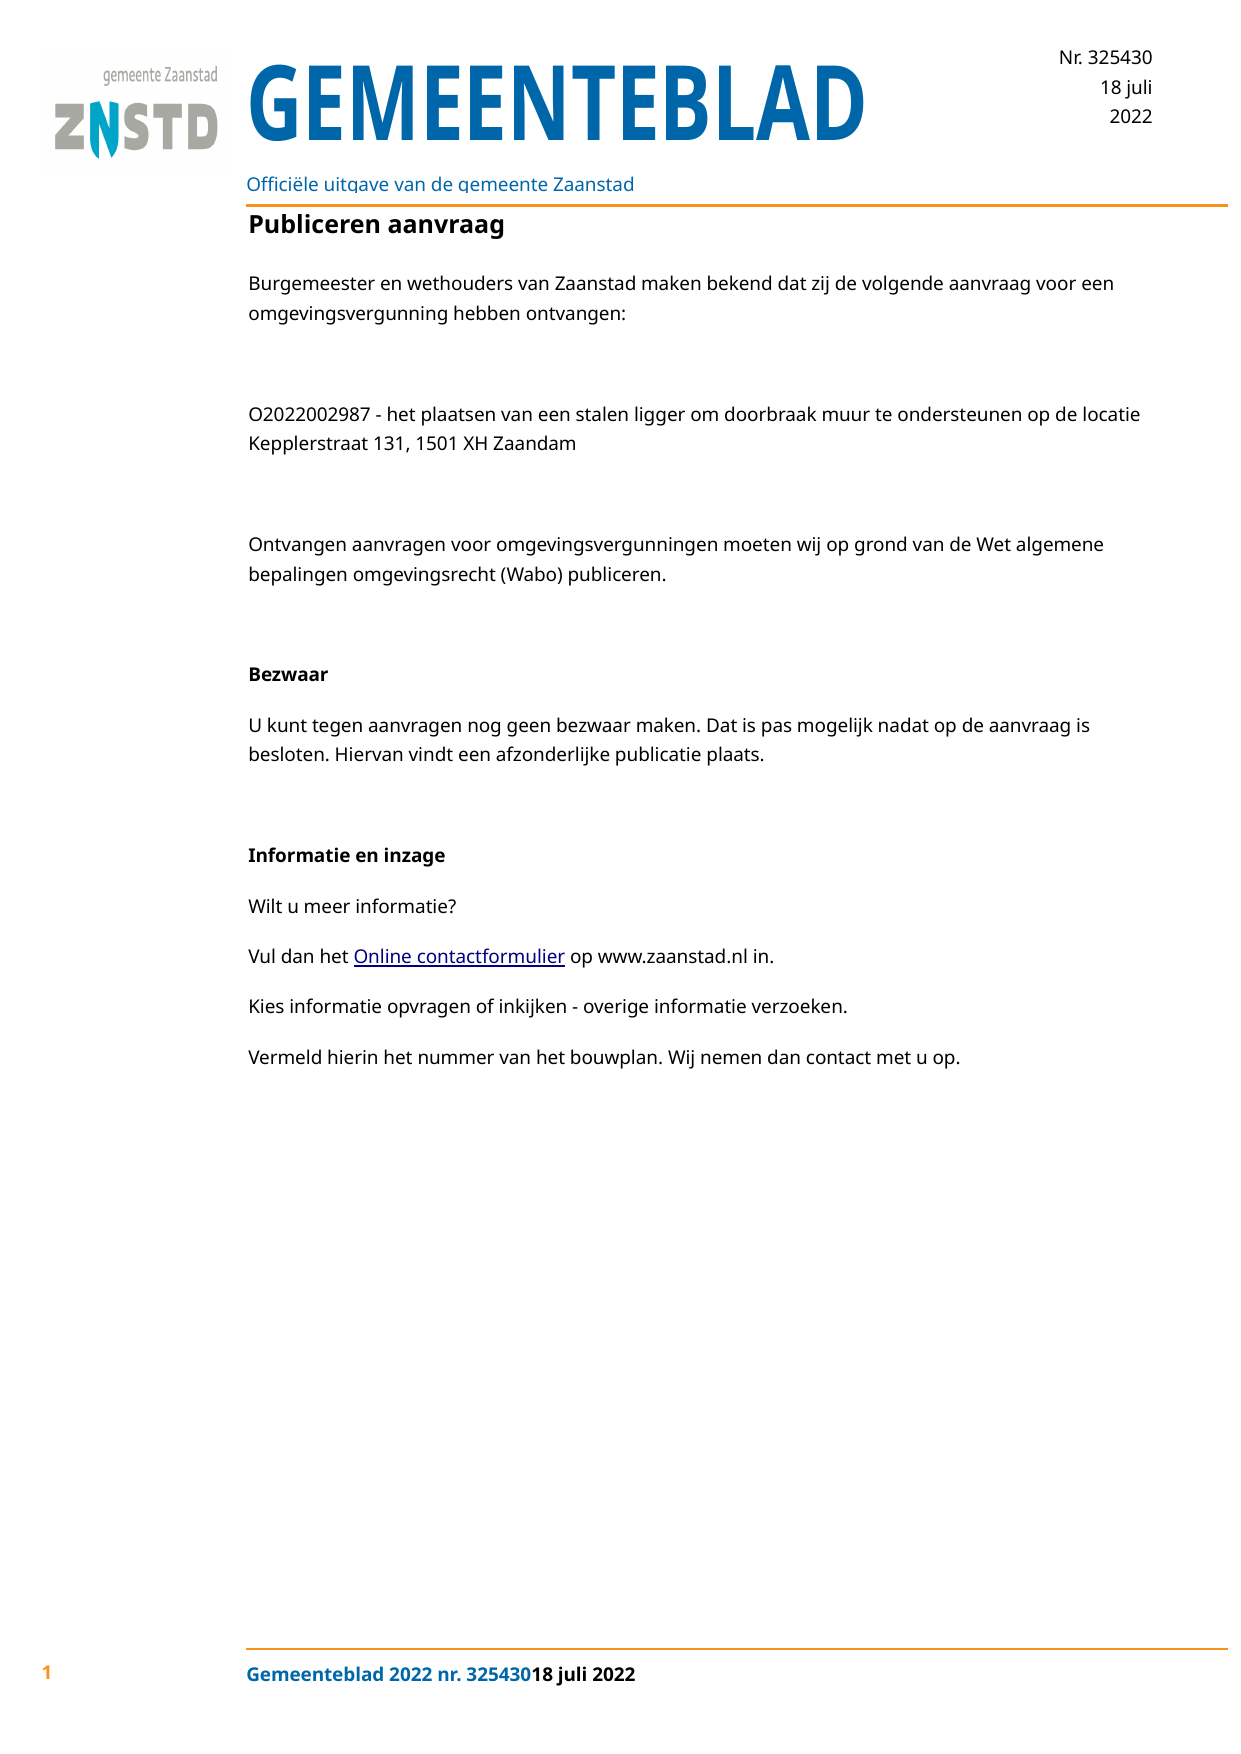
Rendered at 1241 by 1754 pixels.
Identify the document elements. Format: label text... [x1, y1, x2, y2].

text Wilt u meer informatie? [248, 893, 1152, 918]
text U kunt tegen aanvragen nog geen bezwaar maken. Dat is pas mogelijk nadat op de aanvraag is besloten. Hiervan vindt een afzonderlijke publicatie plaats. [248, 712, 1152, 767]
text Vul dan het Online contactformulier op www.zaanstad.nl in. [248, 943, 1152, 969]
text O2022002987 - het plaatsen van een stalen ligger om doorbraak muur te ondersteunen op de locatie Kepplerstraat 131, 1501 XH Zaandam [248, 401, 1152, 456]
text Vermeld hierin het nummer van het bouwplan. Wij nemen dan contact met u op. [248, 1044, 1152, 1070]
text Bezwaar [248, 662, 1152, 687]
text Publiceren aanvraag [248, 207, 1152, 241]
text Kies informatie opvragen of inkijken - overige informatie verzoeken. [248, 994, 1152, 1019]
text Informatie en inzage [248, 842, 1152, 868]
picture [41, 47, 231, 172]
text Ontvangen aanvragen voor omgevingsvergunningen moeten wij op grond van de Wet algemene bepalingen omgevingsrecht (Wabo) publiceren. [248, 531, 1152, 586]
text Burgemeester en wethouders van Zaanstad maken bekend dat zij de volgende aanvraag voor een omgevingsvergunning hebben ontvangen: [248, 270, 1152, 326]
